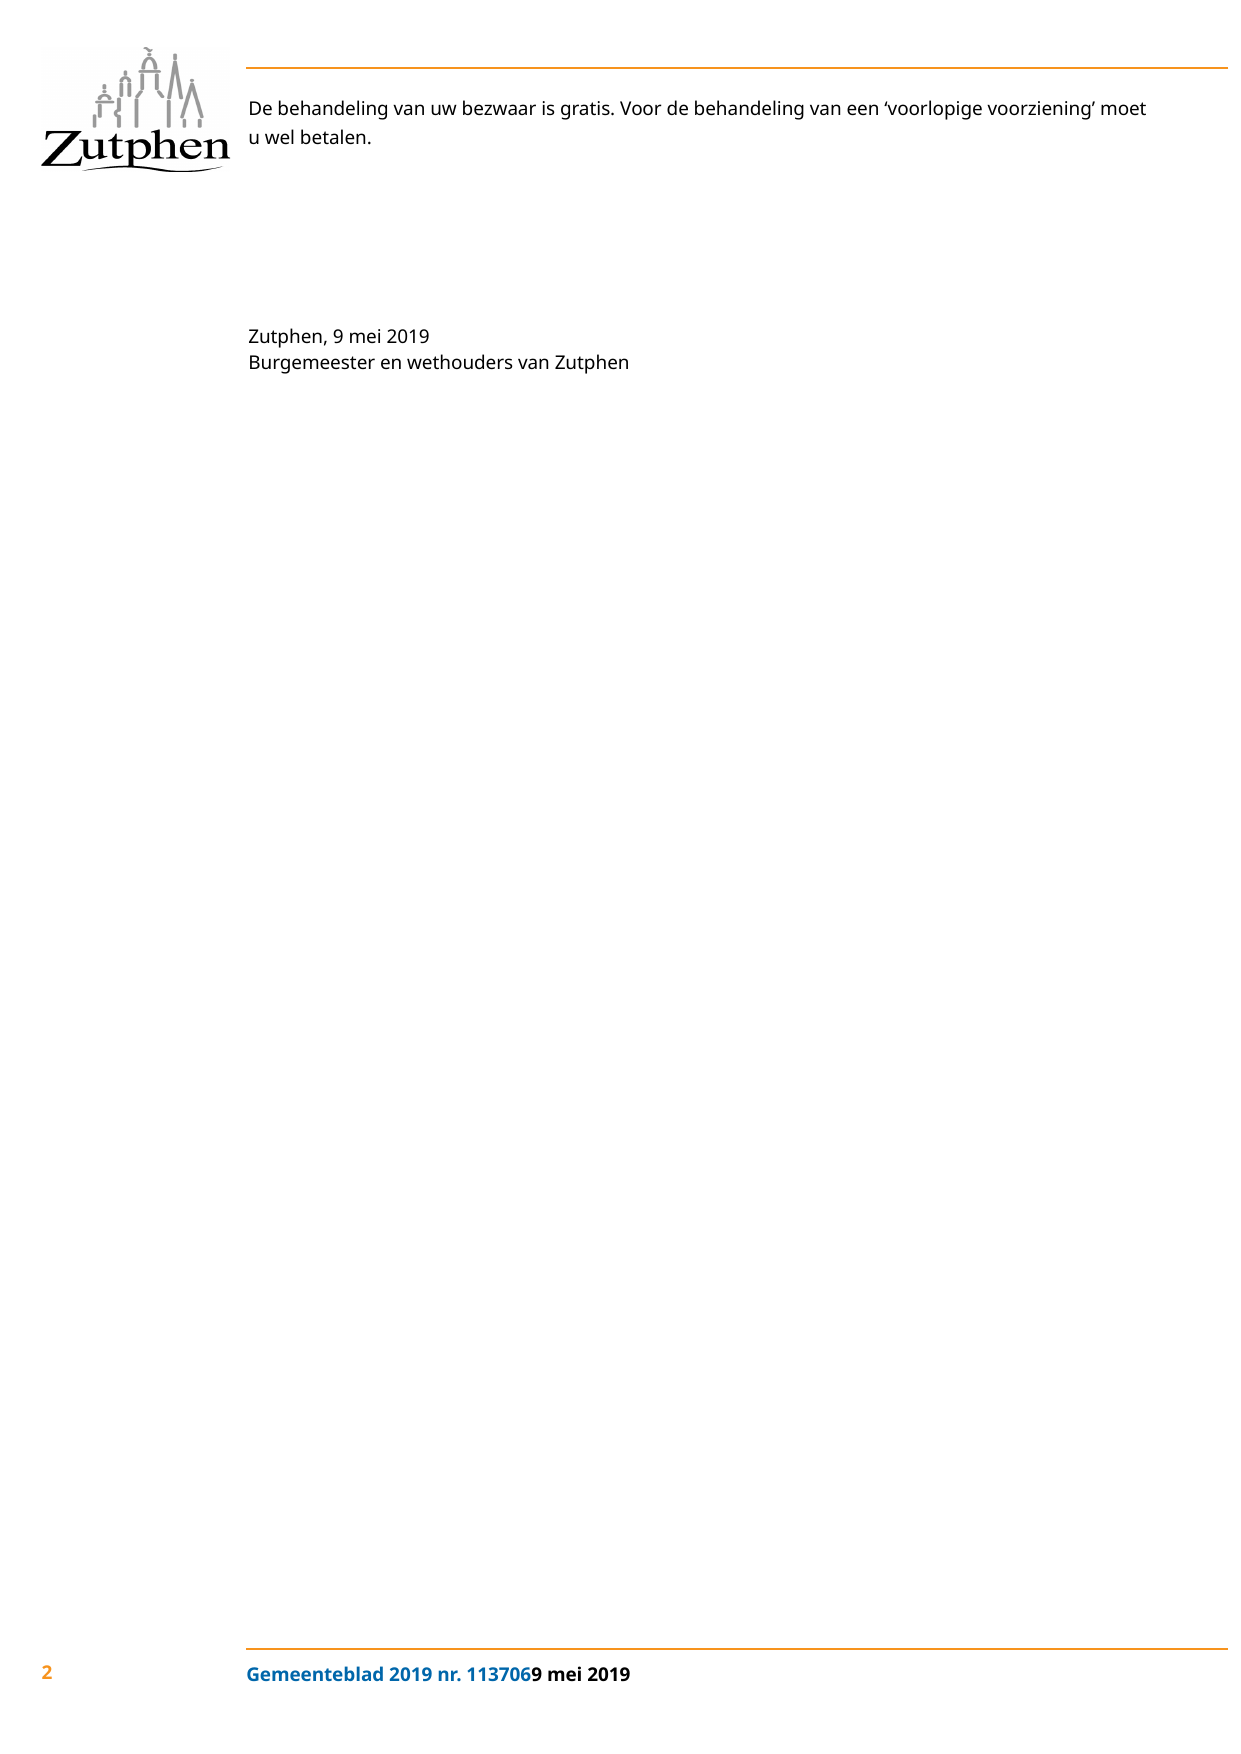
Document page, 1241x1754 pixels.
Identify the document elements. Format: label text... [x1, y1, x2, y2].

text Zutphen, 9 mei 2019 [248, 323, 1152, 349]
text De behandeling van uw bezwaar is gratis. Voor de behandeling van een ‘voorlopige voorziening’ moet u wel betalen. [248, 95, 1152, 150]
text Burgemeester en wethouders van Zutphen [248, 349, 1152, 375]
picture [41, 47, 231, 172]
